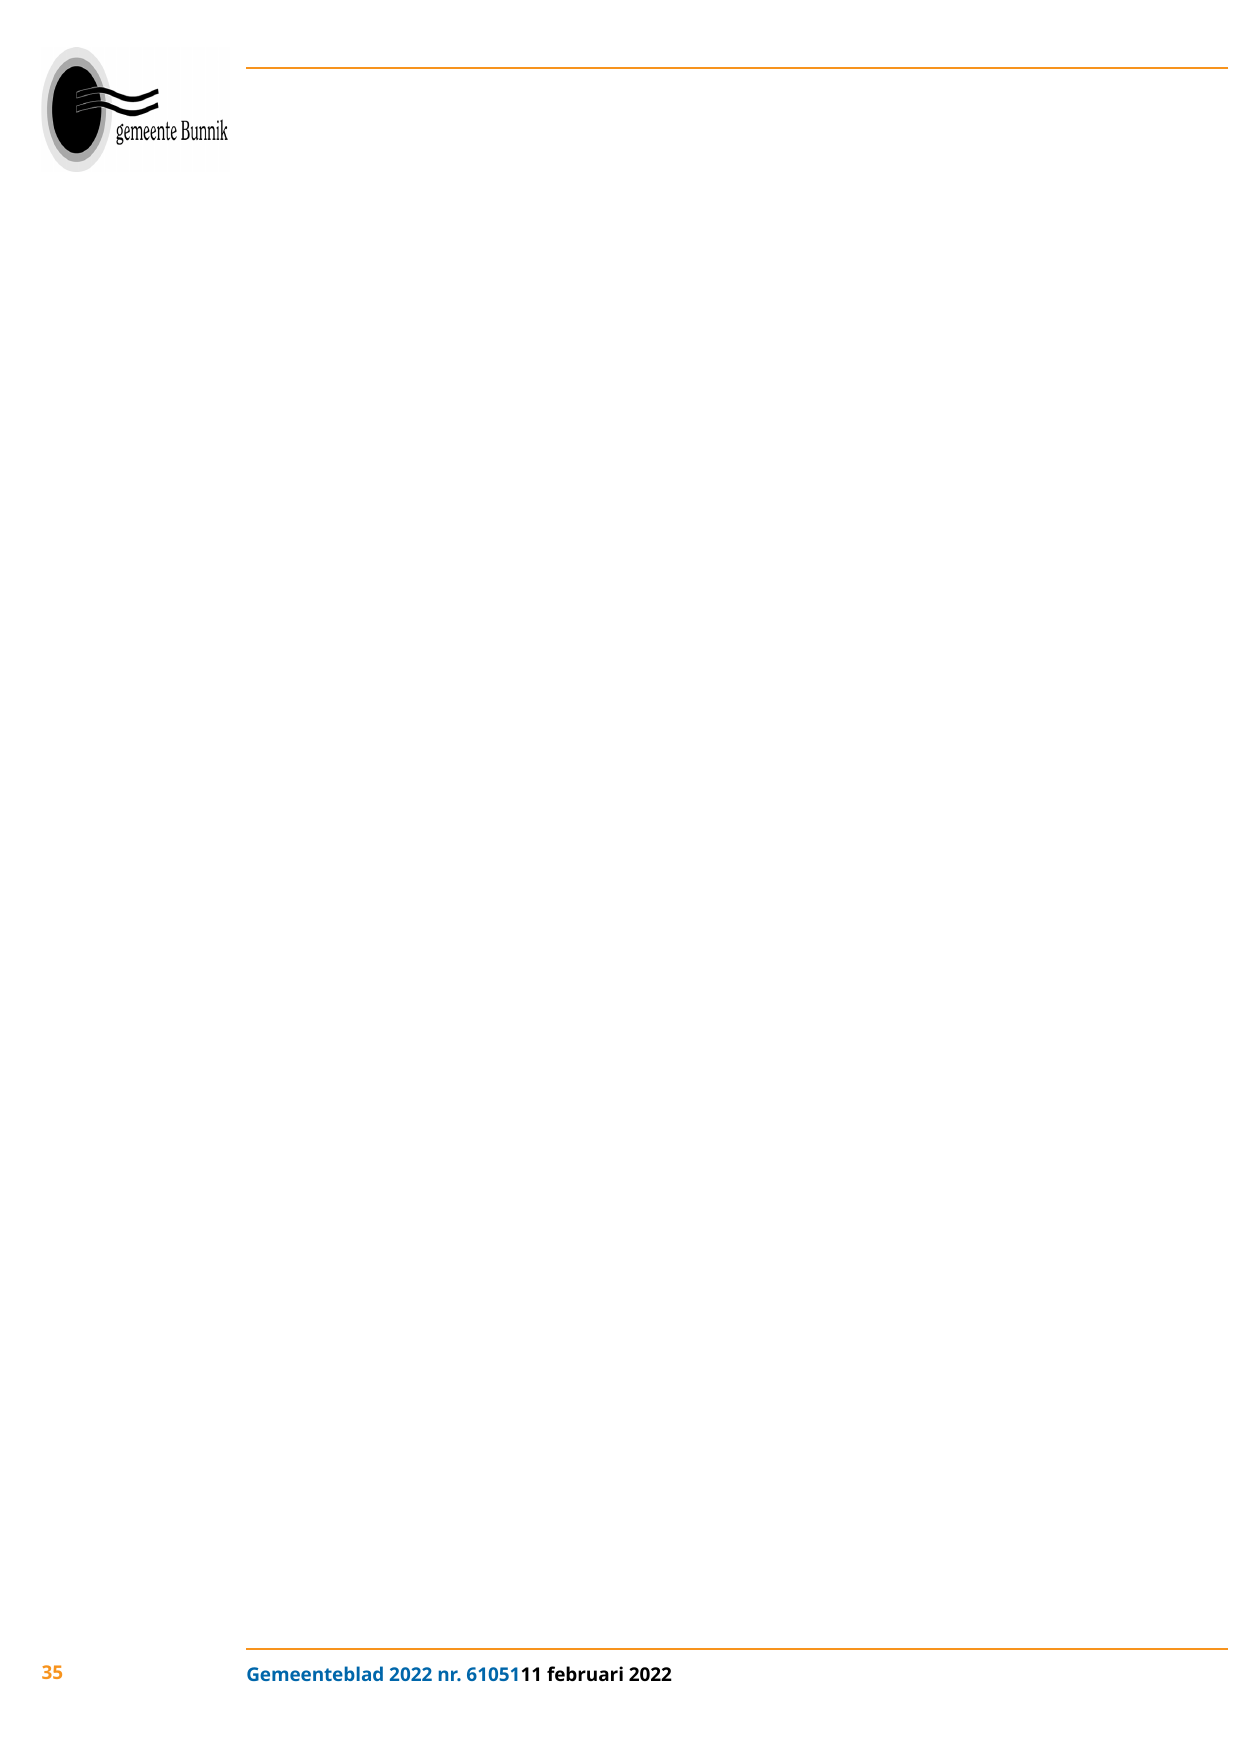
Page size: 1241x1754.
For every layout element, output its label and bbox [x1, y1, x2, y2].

picture [41, 47, 231, 172]
